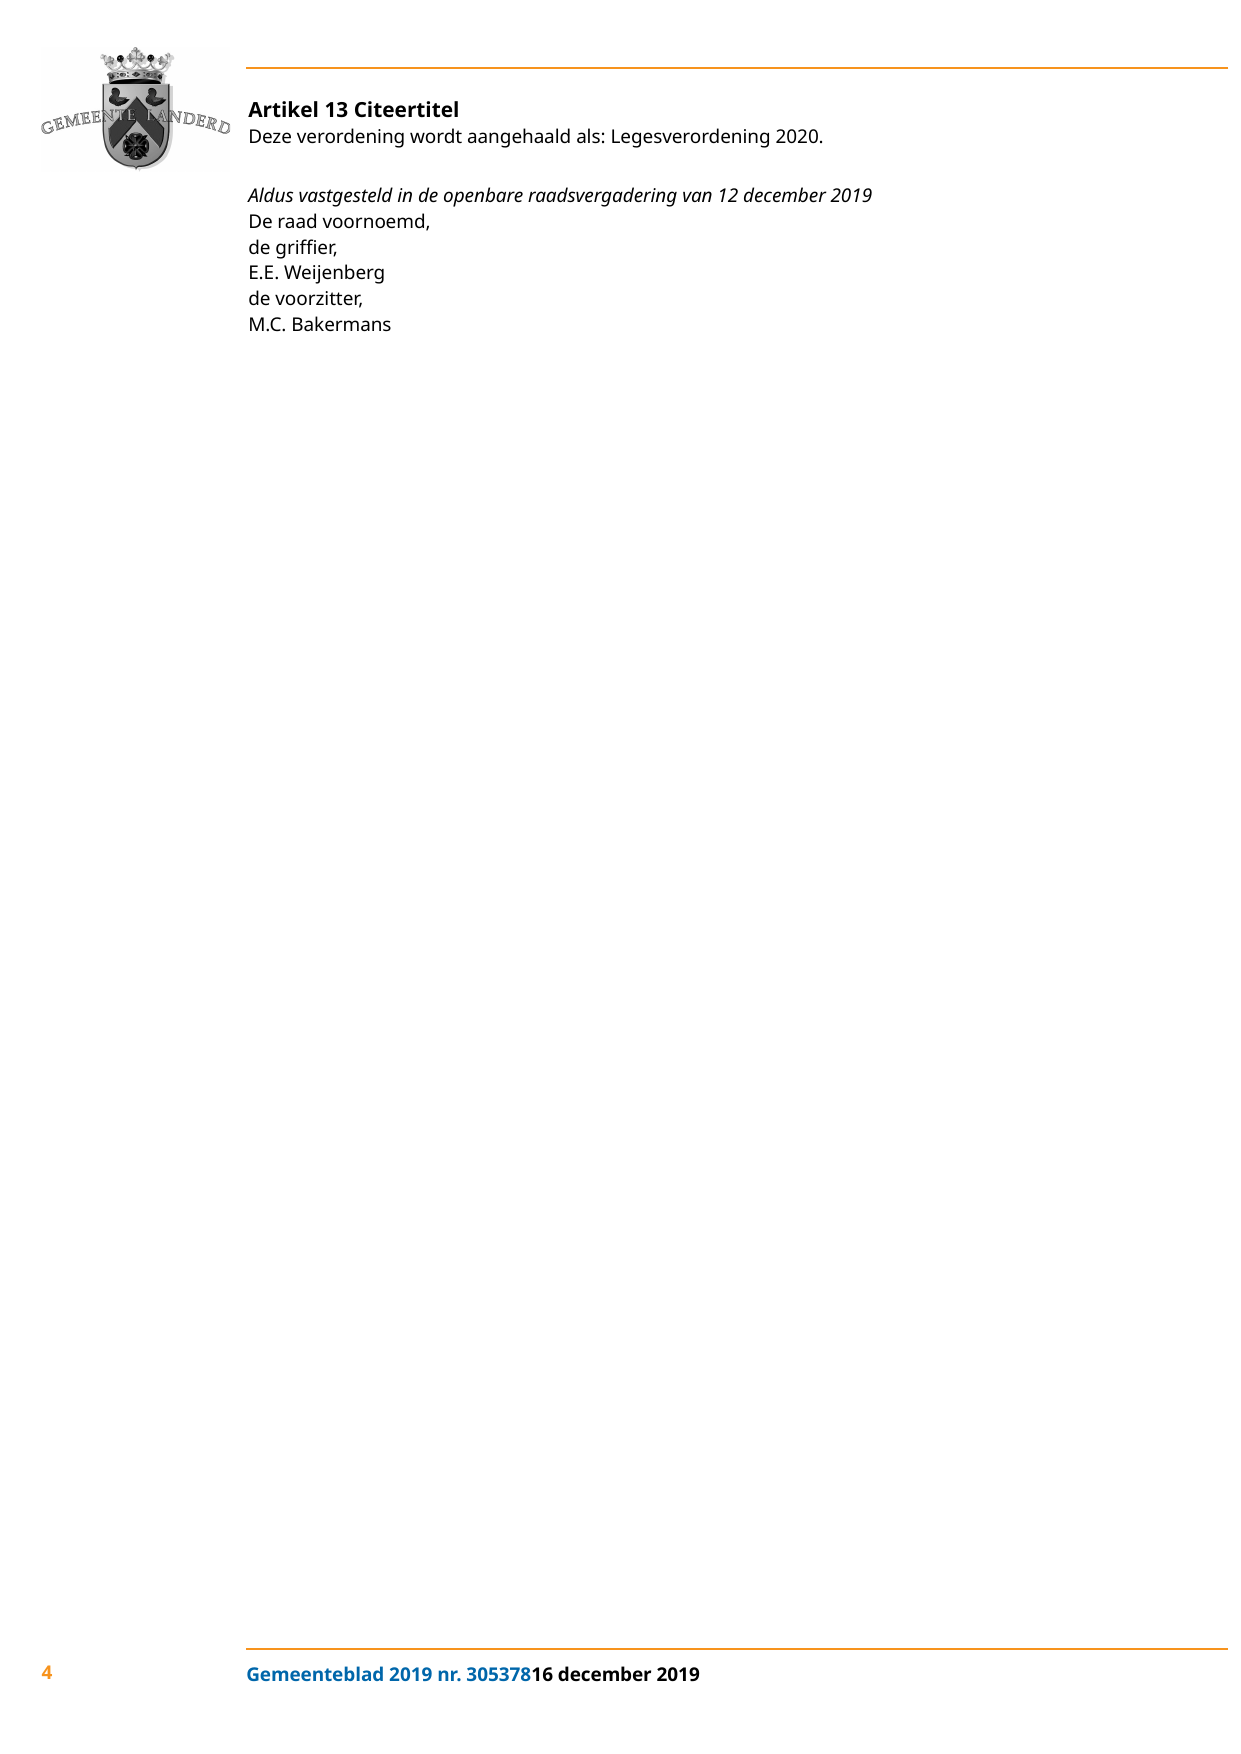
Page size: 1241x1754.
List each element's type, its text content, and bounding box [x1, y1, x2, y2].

text De raad voornoemd, [248, 208, 1152, 234]
text M.C. Bakermans [248, 311, 1152, 337]
text de griffier, [248, 234, 1152, 259]
text Artikel 13 Citeertitel [248, 95, 1152, 123]
text de voorzitter, [248, 285, 1152, 311]
picture [41, 47, 231, 172]
text E.E. Weijenberg [248, 259, 1152, 285]
text Deze verordening wordt aangehaald als: Legesverordening 2020. [248, 123, 1152, 149]
text Aldus vastgesteld in de openbare raadsvergadering van 12 december 2019 [248, 182, 1152, 208]
